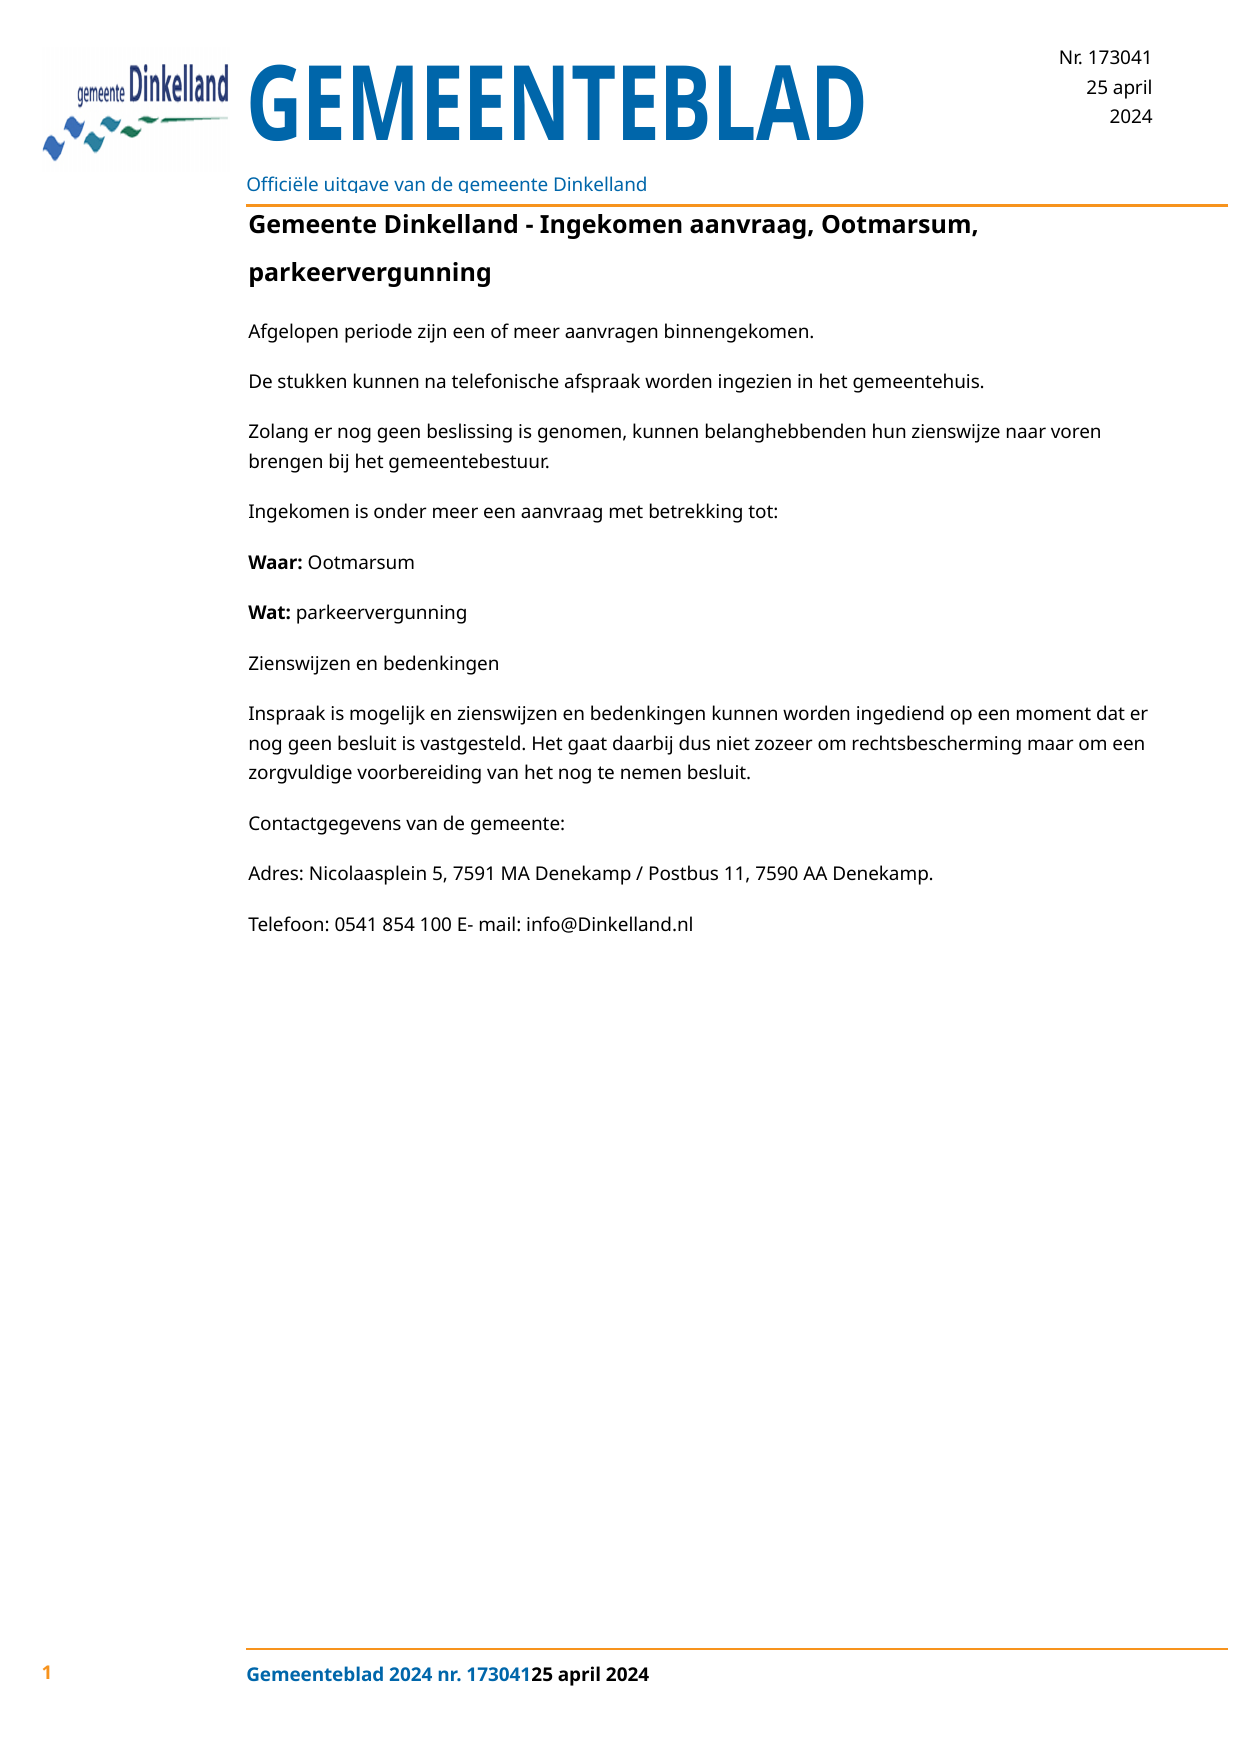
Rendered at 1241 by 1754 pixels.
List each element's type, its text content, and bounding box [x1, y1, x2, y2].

text Zienswijzen en bedenkingen [248, 650, 1152, 676]
text Inspraak is mogelijk en zienswijzen en bedenkingen kunnen worden ingediend op een moment dat er nog geen besluit is vastgesteld. Het gaat daarbij dus niet zozeer om rechtsbescherming maar om een zorgvuldige voorbereiding van het nog te nemen besluit. [248, 700, 1152, 785]
text Ingekomen is onder meer een aanvraag met betrekking tot: [248, 499, 1152, 524]
text Wat: parkeervergunning [248, 599, 1152, 625]
text Telefoon: 0541 854 100 E- mail: info@Dinkelland.nl [248, 911, 1152, 937]
text Gemeente Dinkelland - Ingekomen aanvraag, Ootmarsum, parkeervergunning [248, 207, 1152, 288]
text Zolang er nog geen beslissing is genomen, kunnen belanghebbenden hun zienswijze naar voren brengen bij het gemeentebestuur. [248, 419, 1152, 474]
text Contactgegevens van de gemeente: [248, 810, 1152, 836]
picture [41, 47, 231, 172]
text Afgelopen periode zijn een of meer aanvragen binnengekomen. [248, 318, 1152, 344]
text De stukken kunnen na telefonische afspraak worden ingezien in het gemeentehuis. [248, 368, 1152, 394]
text Waar: Ootmarsum [248, 549, 1152, 575]
text Adres: Nicolaasplein 5, 7591 MA Denekamp / Postbus 11, 7590 AA Denekamp. [248, 860, 1152, 886]
